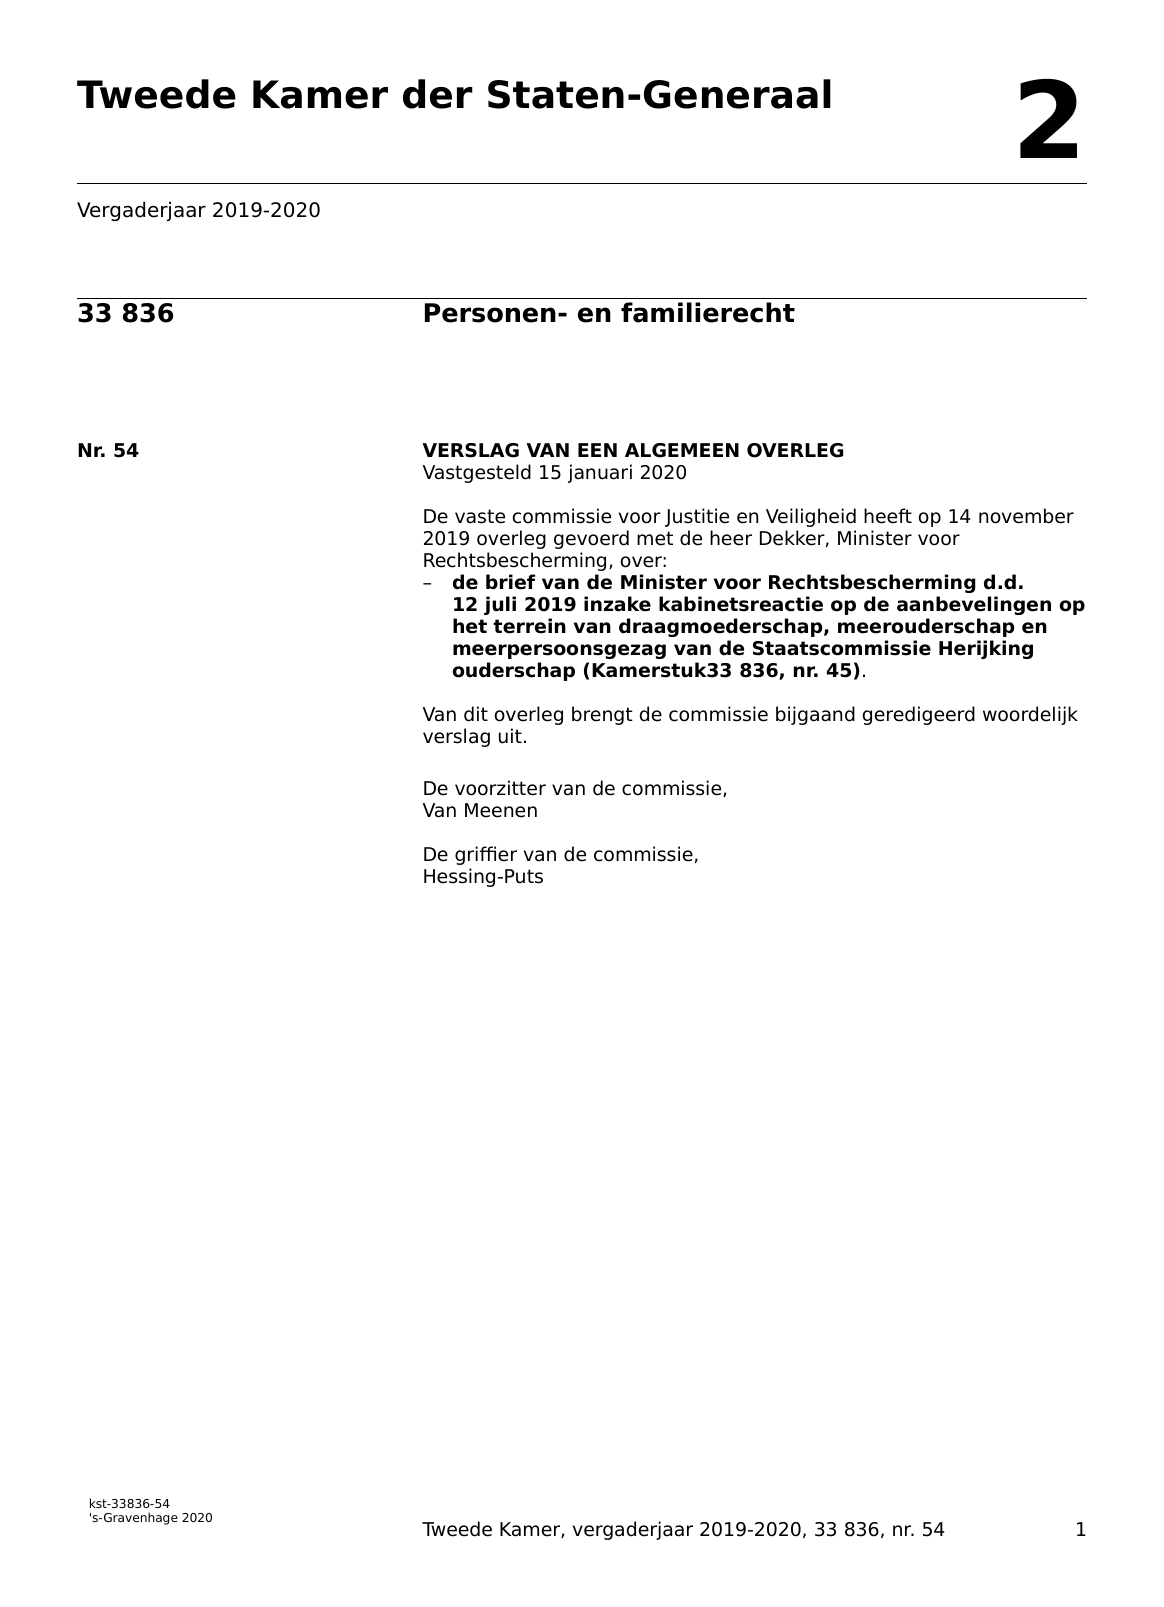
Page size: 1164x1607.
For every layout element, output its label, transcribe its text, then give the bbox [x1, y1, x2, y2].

subtitle Nr. 54 VERSLAG VAN EEN ALGEMEEN OVERLEG [77, 440, 1087, 462]
text Vastgesteld 15 januari 2020 [422, 462, 1087, 484]
text 's-Gravenhage 2020 [88, 1511, 323, 1525]
text De vaste commissie voor Justitie en Veiligheid heeft op 14 november 2019 overleg gevoerd met de heer Dekker, Minister voor Rechtsbescherming, over: [422, 506, 1087, 572]
table_header 2 [886, 59, 1087, 183]
text De griffier van de commissie, Hessing-Puts [422, 844, 1087, 888]
subtitle 33 836 Personen- en familierecht [77, 299, 1087, 329]
text kst-33836-54 [88, 1497, 323, 1511]
text Van dit overleg brengt de commissie bijgaand geredigeerd woordelijk verslag uit. [422, 704, 1087, 748]
table_cell Vergaderjaar 2019-2020 [77, 184, 1087, 298]
text De voorzitter van de commissie, Van Meenen [422, 778, 1087, 822]
table_header Tweede Kamer der Staten-Generaal [77, 59, 886, 183]
text – de brief van de Minister voor Rechtsbescherming d.d. 12 juli 2019 inzake kabinetsreactie op de aanbevelingen op het terrein van draagmoederschap, meerouderschap en meerpersoonsgezag van de Staatscommissie Herijking ouderschap (Kamerstuk33 836, nr. 45). [422, 572, 1087, 682]
